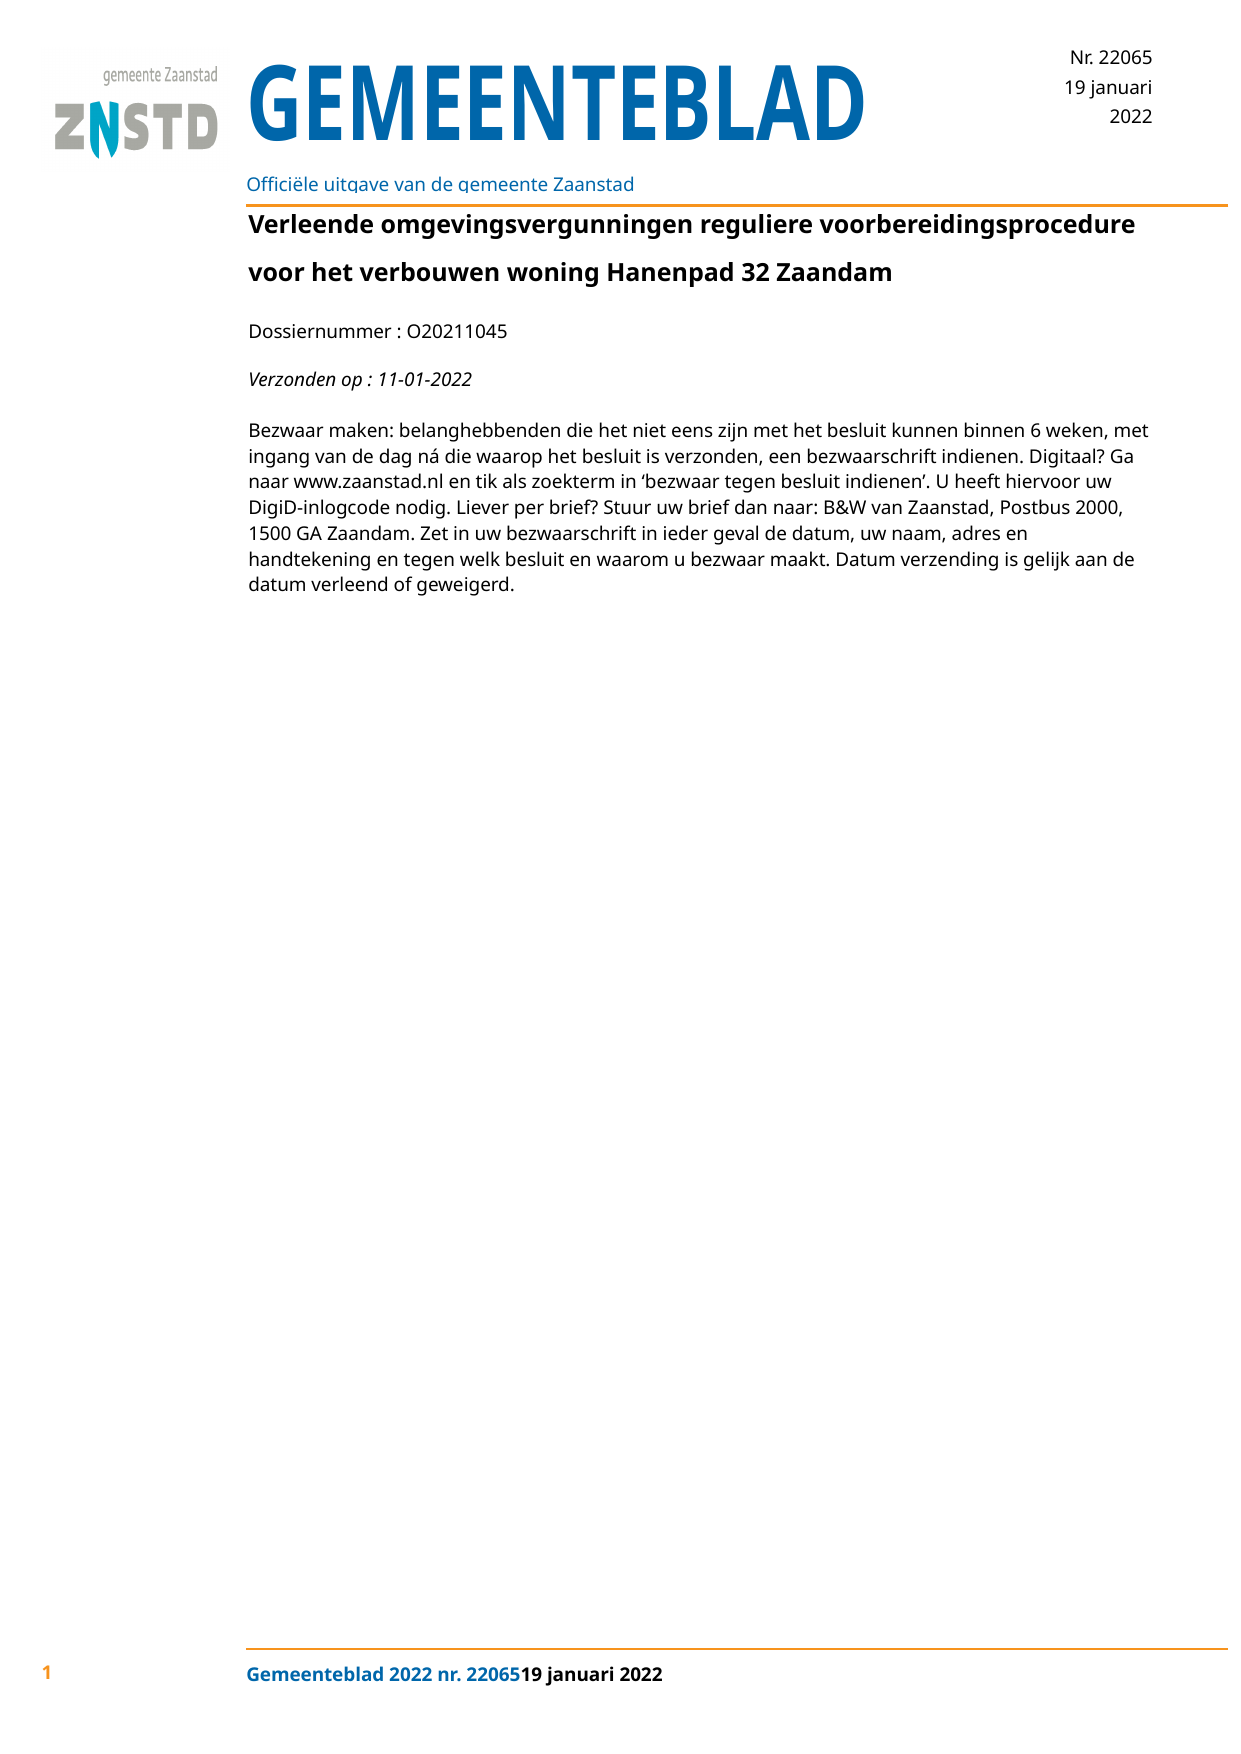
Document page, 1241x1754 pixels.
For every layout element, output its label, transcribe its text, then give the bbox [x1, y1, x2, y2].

text Verleende omgevingsvergunningen reguliere voorbereidingsprocedure voor het verbouwen woning Hanenpad 32 Zaandam [248, 207, 1152, 288]
text Dossiernummer : O20211045 [248, 318, 1152, 344]
text Verzonden op : 11-01-2022 [248, 366, 1152, 391]
picture [41, 47, 231, 172]
text Bezwaar maken: belanghebbenden die het niet eens zijn met het besluit kunnen binnen 6 weken, met ingang van de dag ná die waarop het besluit is verzonden, een bezwaarschrift indienen. Digitaal? Ga naar www.zaanstad.nl en tik als zoekterm in ‘bezwaar tegen besluit indienen’. U heeft hiervoor uw DigiD-inlogcode nodig. Liever per brief? Stuur uw brief dan naar: B&W van Zaanstad, Postbus 2000, 1500 GA Zaandam. Zet in uw bezwaarschrift in ieder geval de datum, uw naam, adres en handtekening en tegen welk besluit en waarom u bezwaar maakt. Datum verzending is gelijk aan de datum verleend of geweigerd. [248, 417, 1152, 597]
